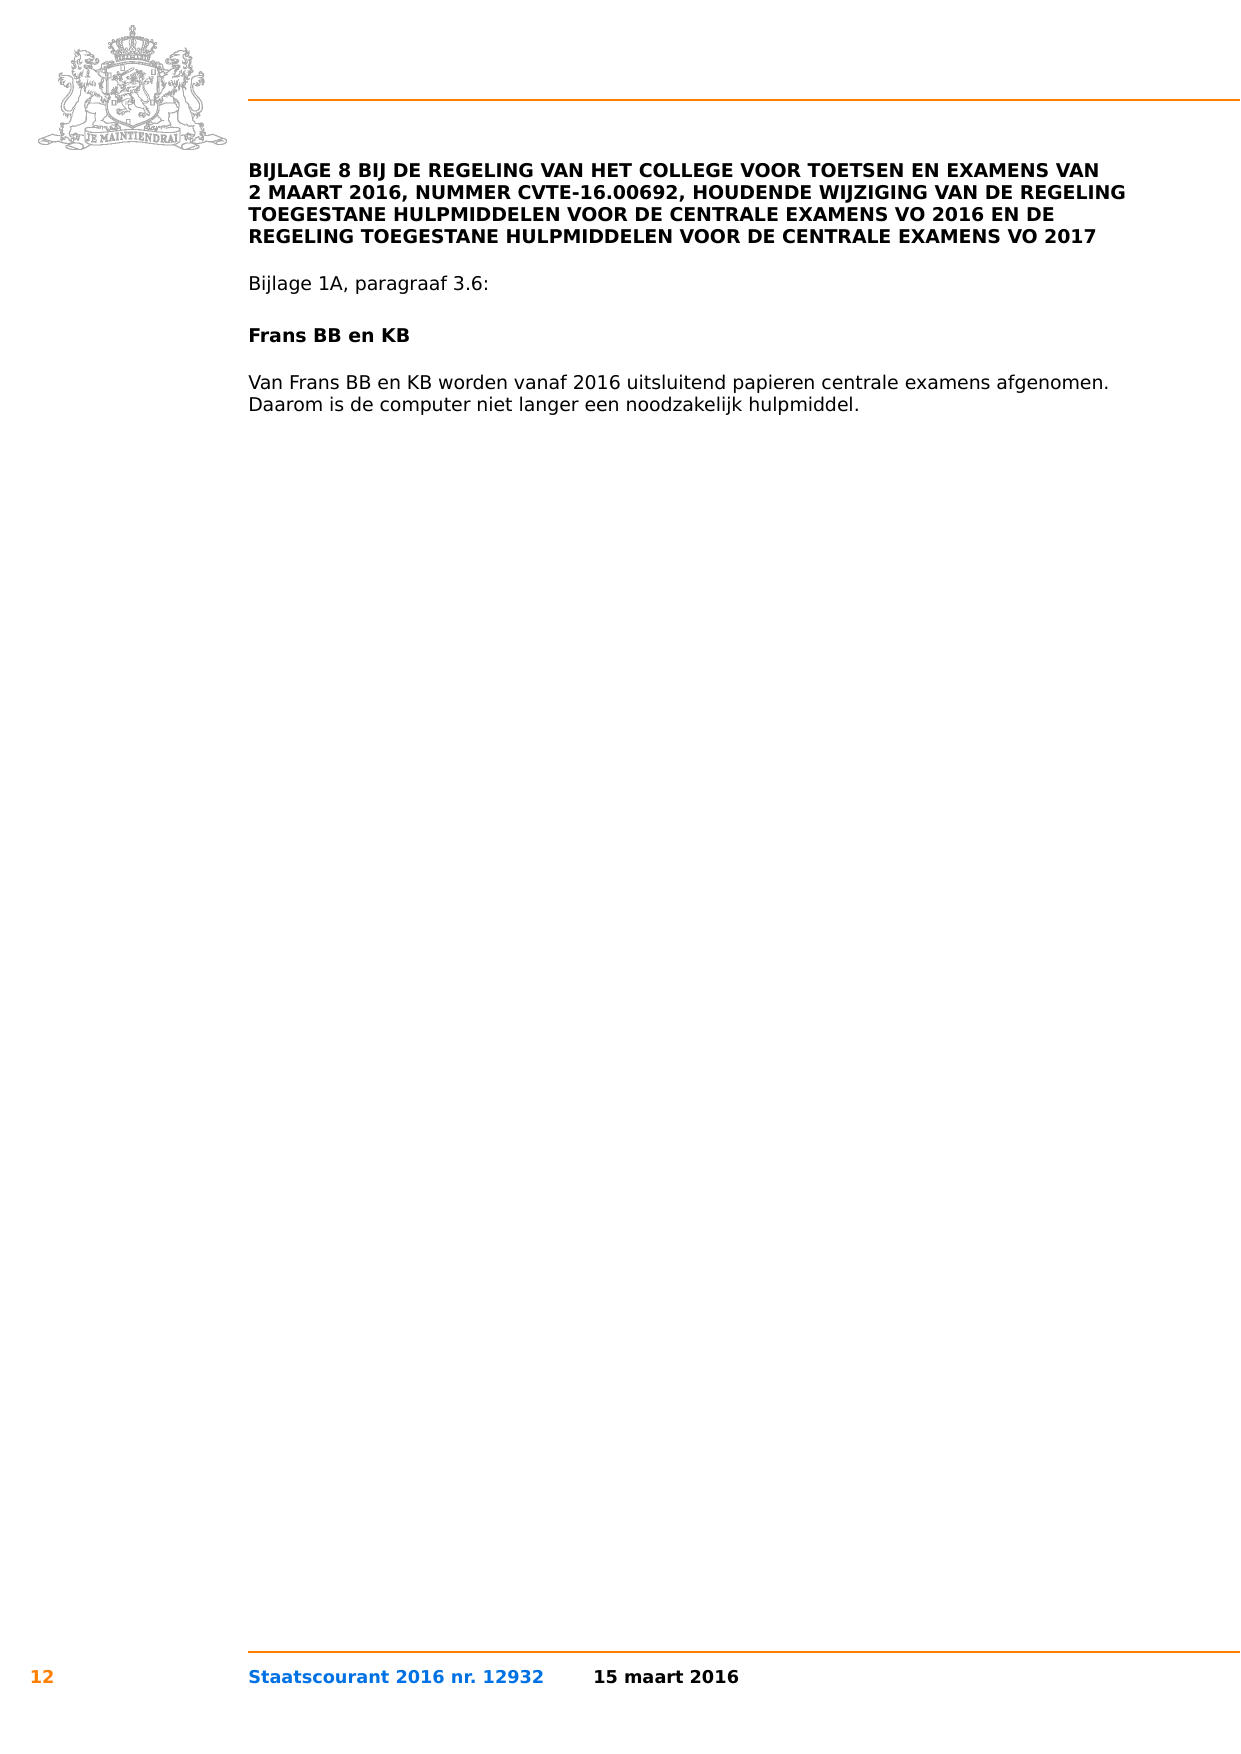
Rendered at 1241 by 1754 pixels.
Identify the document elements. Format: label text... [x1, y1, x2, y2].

text Bijlage 1A, paragraaf 3.6: [248, 273, 1163, 295]
picture [38, 25, 227, 150]
subtitle Frans BB en KB [248, 325, 1163, 347]
subtitle BIJLAGE 8 BIJ DE REGELING VAN HET COLLEGE VOOR TOETSEN EN EXAMENS VAN 2 MAART 2016, NUMMER CVTE-16.00692, HOUDENDE WIJZIGING VAN DE REGELING TOEGESTANE HULPMIDDELEN VOOR DE CENTRALE EXAMENS VO 2016 EN DE REGELING TOEGESTANE HULPMIDDELEN VOOR DE CENTRALE EXAMENS VO 2017 [248, 160, 1163, 248]
text Van Frans BB en KB worden vanaf 2016 uitsluitend papieren centrale examens afgenomen. Daarom is de computer niet langer een noodzakelijk hulpmiddel. [248, 372, 1163, 416]
